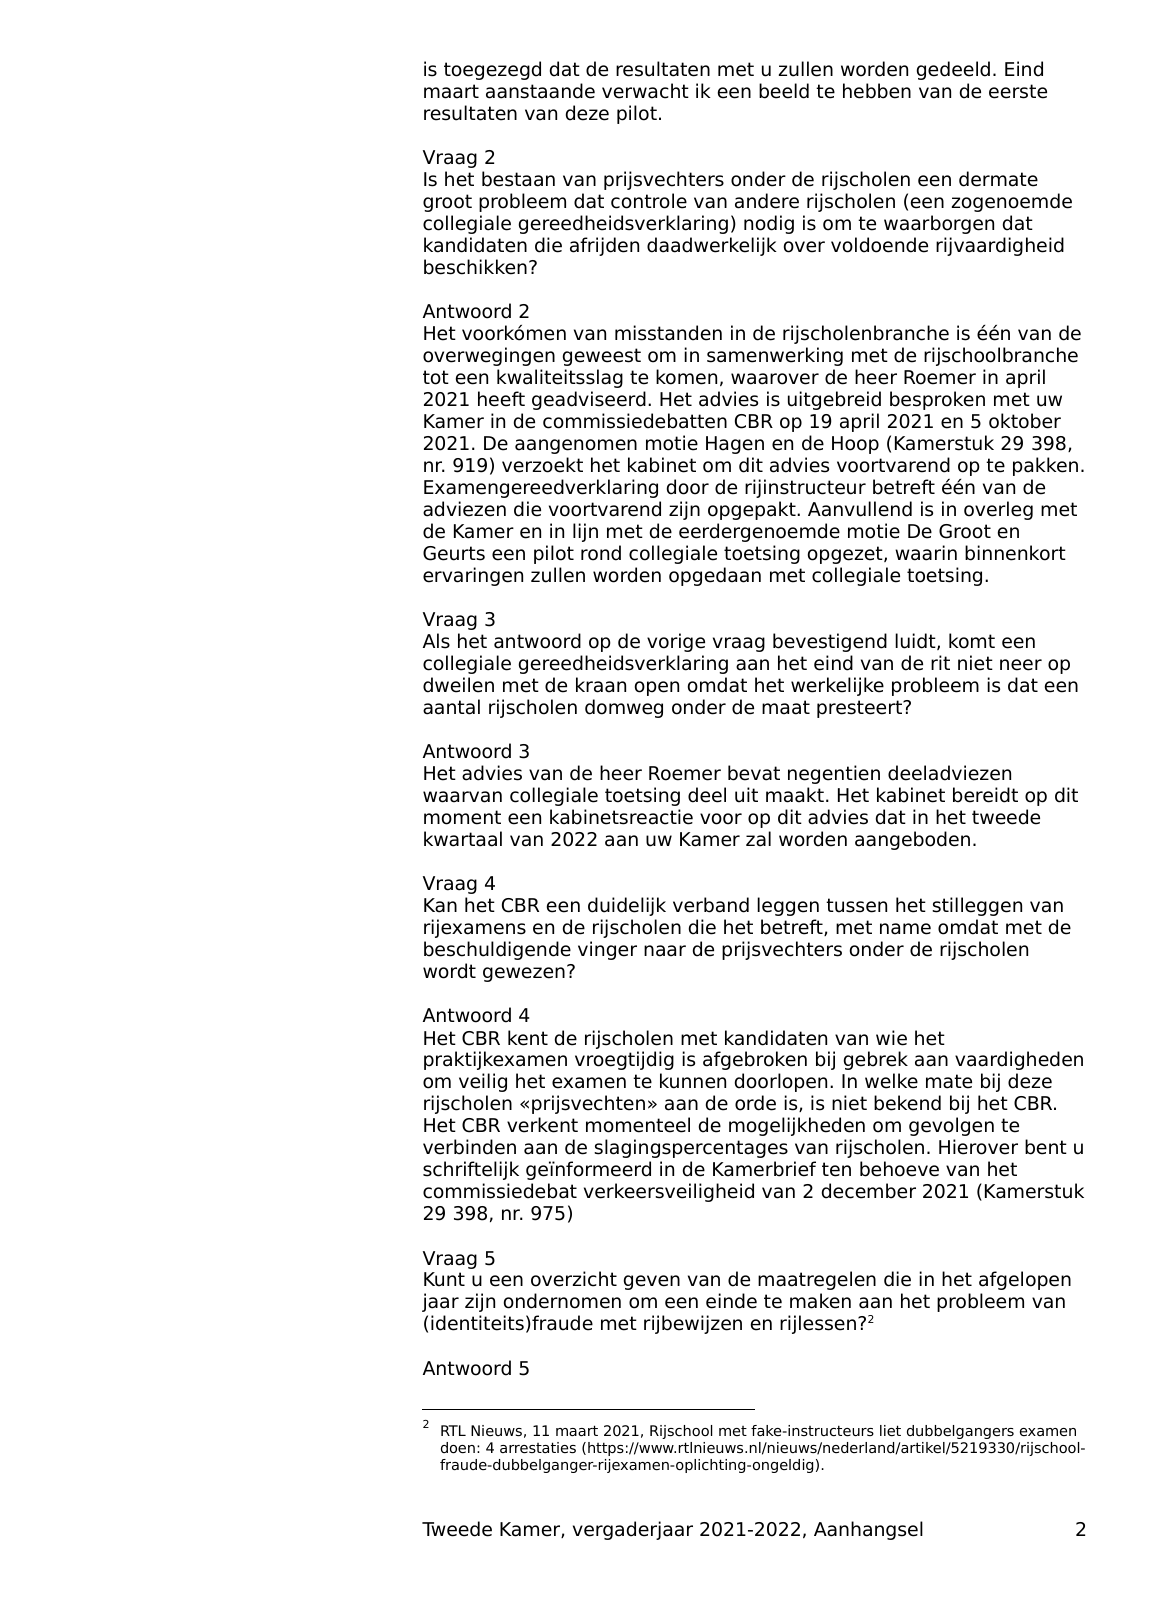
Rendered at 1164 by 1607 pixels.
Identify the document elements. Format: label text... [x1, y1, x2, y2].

text Antwoord 4 [422, 1005, 1087, 1027]
text Het CBR kent de rijscholen met kandidaten van wie het praktijkexamen vroegtijdig is afgebroken bij gebrek aan vaardigheden om veilig het examen te kunnen doorlopen. In welke mate bij deze rijscholen «prijsvechten» aan de orde is, is niet bekend bij het CBR. [422, 1027, 1087, 1115]
text Antwoord 3 [422, 741, 1087, 763]
text Vraag 3 [422, 609, 1087, 631]
text Kan het CBR een duidelijk verband leggen tussen het stilleggen van rijexamens en de rijscholen die het betreft, met name omdat met de beschuldigende vinger naar de prijsvechters onder de rijscholen wordt gewezen? [422, 895, 1087, 983]
text Antwoord 2 [422, 301, 1087, 323]
text Vraag 2 [422, 147, 1087, 169]
text Het voorkómen van misstanden in de rijscholenbranche is één van de overwegingen geweest om in samenwerking met de rijschoolbranche tot een kwaliteitsslag te komen, waarover de heer Roemer in april 2021 heeft geadviseerd. Het advies is uitgebreid besproken met uw Kamer in de commissiedebatten CBR op 19 april 2021 en 5 oktober 2021. De aangenomen motie Hagen en de Hoop (Kamerstuk 29 398, nr. 919) verzoekt het kabinet om dit advies voortvarend op te pakken. Examengereedverklaring door de rijinstructeur betreft één van de adviezen die voortvarend zijn opgepakt. Aanvullend is in overleg met de Kamer en in lijn met de eerdergenoemde motie De Groot en Geurts een pilot rond collegiale toetsing opgezet, waarin binnenkort ervaringen zullen worden opgedaan met collegiale toetsing. [422, 323, 1087, 587]
text Kunt u een overzicht geven van de maatregelen die in het afgelopen jaar zijn ondernomen om een einde te maken aan het probleem van (identiteits)fraude met rijbewijzen en rijlessen? [422, 1269, 1087, 1335]
text Het CBR verkent momenteel de mogelijkheden om gevolgen te verbinden aan de slagingspercentages van rijscholen. Hierover bent u schriftelijk geïnformeerd in de Kamerbrief ten behoeve van het commissiedebat verkeersveiligheid van 2 december 2021 (Kamerstuk 29 398, nr. 975) [422, 1115, 1087, 1225]
text Als het antwoord op de vorige vraag bevestigend luidt, komt een collegiale gereedheidsverklaring aan het eind van de rit niet neer op dweilen met de kraan open omdat het werkelijke probleem is dat een aantal rijscholen domweg onder de maat presteert? [422, 631, 1087, 719]
text Vraag 4 [422, 873, 1087, 895]
text is toegezegd dat de resultaten met u zullen worden gedeeld. Eind maart aanstaande verwacht ik een beeld te hebben van de eerste resultaten van deze pilot. [422, 59, 1087, 125]
text Antwoord 5 [422, 1357, 1087, 1379]
text Vraag 5 [422, 1247, 1087, 1269]
text Het advies van de heer Roemer bevat negentien deeladviezen waarvan collegiale toetsing deel uit maakt. Het kabinet bereidt op dit moment een kabinetsreactie voor op dit advies dat in het tweede kwartaal van 2022 aan uw Kamer zal worden aangeboden. [422, 763, 1087, 851]
text Is het bestaan van prijsvechters onder de rijscholen een dermate groot probleem dat controle van andere rijscholen (een zogenoemde collegiale gereedheidsverklaring) nodig is om te waarborgen dat kandidaten die afrijden daadwerkelijk over voldoende rijvaardigheid beschikken? [422, 169, 1087, 279]
text RTL Nieuws, 11 maart 2021, Rijschool met fake-instructeurs liet dubbelgangers examen doen: 4 arrestaties (https://www.rtlnieuws.nl/nieuws/nederland/artikel/5219330/rijschool-fraude-dubbelganger-rijexamen-oplichting-ongeldig). [422, 1418, 1087, 1474]
